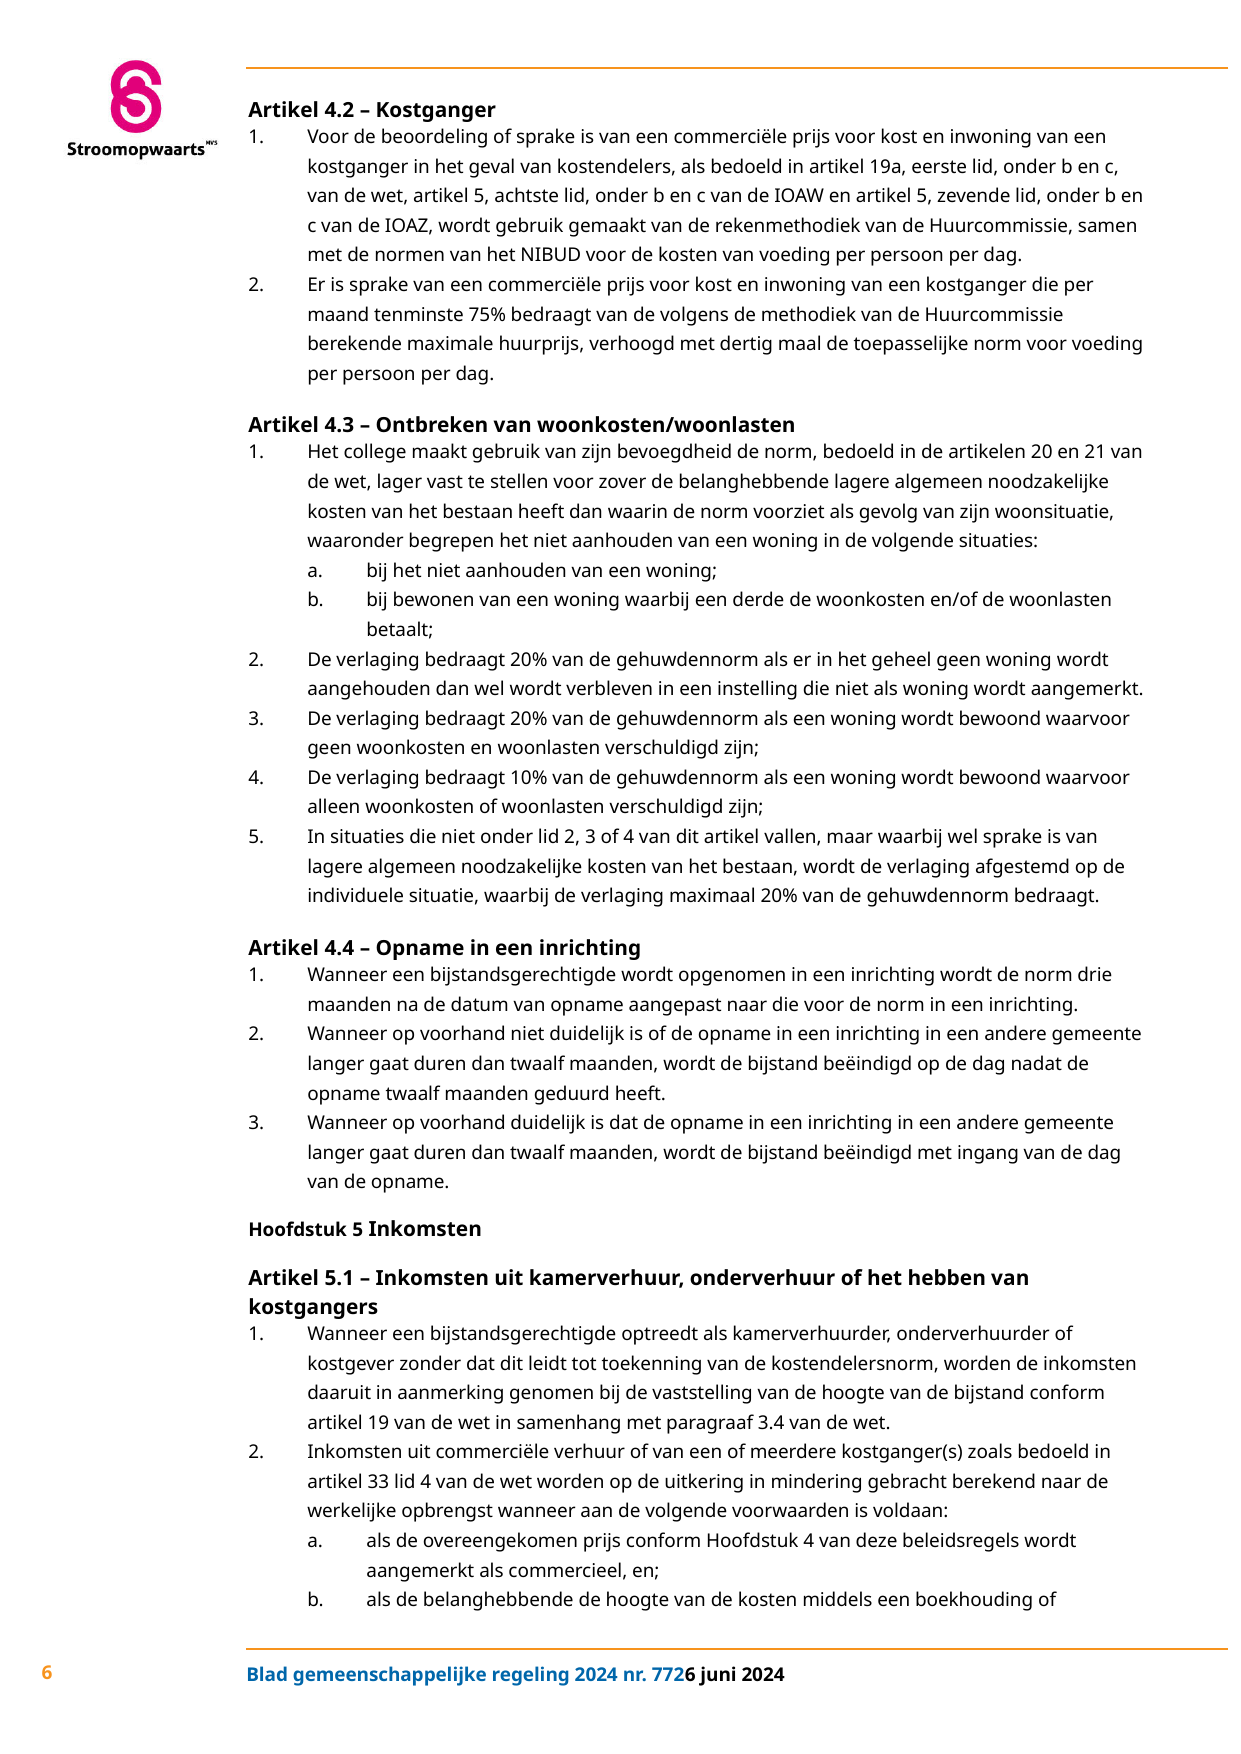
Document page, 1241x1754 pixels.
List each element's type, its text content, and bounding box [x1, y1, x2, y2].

text Artikel 4.2 – Kostganger [248, 95, 1152, 123]
list als de belanghebbende de hoogte van de kosten middels een boekhouding of [307, 1586, 1152, 1612]
list Inkomsten uit commerciële verhuur of van een of meerdere kostganger(s) zoals bedoeld in artikel 33 lid 4 van de wet worden op de uitkering in mindering gebracht berekend naar de werkelijke opbrengst wanneer aan de volgende voorwaarden is voldaan: [248, 1438, 1152, 1523]
list De verlaging bedraagt 10% van de gehuwdennorm als een woning wordt bewoond waarvoor alleen woonkosten of woonlasten verschuldigd zijn; [248, 764, 1152, 819]
list Er is sprake van een commerciële prijs voor kost en inwoning van een kostganger die per maand tenminste 75% bedraagt van de volgens de methodiek van de Huurcommissie berekende maximale huurprijs, verhoogd met dertig maal de toepasselijke norm voor voeding per persoon per dag. [248, 271, 1152, 386]
list In situaties die niet onder lid 2, 3 of 4 van dit artikel vallen, maar waarbij wel sprake is van lagere algemeen noodzakelijke kosten van het bestaan, wordt de verlaging afgestemd op de individuele situatie, waarbij de verlaging maximaal 20% van de gehuwdennorm bedraagt. [248, 823, 1152, 908]
list De verlaging bedraagt 20% van de gehuwdennorm als een woning wordt bewoond waarvoor geen woonkosten en woonlasten verschuldigd zijn; [248, 705, 1152, 760]
list De verlaging bedraagt 20% van de gehuwdennorm als er in het geheel geen woning wordt aangehouden dan wel wordt verbleven in een instelling die niet als woning wordt aangemerkt. [248, 646, 1152, 701]
text Artikel 4.3 – Ontbreken van woonkosten/woonlasten [248, 410, 1152, 439]
list als de overeengekomen prijs conform Hoofdstuk 4 van deze beleidsregels wordt aangemerkt als commercieel, en; [307, 1527, 1152, 1583]
list Wanneer een bijstandsgerechtigde wordt opgenomen in een inrichting wordt de norm drie maanden na de datum van opname aangepast naar die voor de norm in een inrichting. [248, 961, 1152, 1017]
list Wanneer een bijstandsgerechtigde optreedt als kamerverhuurder, onderverhuurder of kostgever zonder dat dit leidt tot toekenning van de kostendelersnorm, worden de inkomsten daaruit in aanmerking genomen bij de vaststelling van de hoogte van de bijstand conform artikel 19 van de wet in samenhang met paragraaf 3.4 van de wet. [248, 1320, 1152, 1435]
list Wanneer op voorhand niet duidelijk is of de opname in een inrichting in een andere gemeente langer gaat duren dan twaalf maanden, wordt de bijstand beëindigd op de dag nadat de opname twaalf maanden geduurd heeft. [248, 1021, 1152, 1105]
list bij het niet aanhouden van een woning; [307, 557, 1152, 583]
list Wanneer op voorhand duidelijk is dat de opname in een inrichting in een andere gemeente langer gaat duren dan twaalf maanden, wordt de bijstand beëindigd met ingang van de dag van de opname. [248, 1109, 1152, 1194]
list Het college maakt gebruik van zijn bevoegdheid de norm, bedoeld in de artikelen 20 en 21 van de wet, lager vast te stellen voor zover de belanghebbende lagere algemeen noodzakelijke kosten van het bestaan heeft dan waarin de norm voorziet als gevolg van zijn woonsituatie, waaronder begrepen het niet aanhouden van een woning in de volgende situaties: [248, 439, 1152, 553]
text Hoofdstuk 5 Inkomsten [248, 1214, 1152, 1242]
picture [41, 47, 231, 172]
text Artikel 4.4 – Opname in een inrichting [248, 933, 1152, 961]
list Voor de beoordeling of sprake is van een commerciële prijs voor kost en inwoning van een kostganger in het geval van kostendelers, als bedoeld in artikel 19a, eerste lid, onder b en c, van de wet, artikel 5, achtste lid, onder b en c van de IOAW en artikel 5, zevende lid, onder b en c van de IOAZ, wordt gebruik gemaakt van de rekenmethodiek van de Huurcommissie, samen met de normen van het NIBUD voor de kosten van voeding per persoon per dag. [248, 123, 1152, 267]
list bij bewonen van een woning waarbij een derde de woonkosten en/of de woonlasten betaalt; [307, 587, 1152, 642]
text Artikel 5.1 – Inkomsten uit kamerverhuur, onderverhuur of het hebben van kostgangers [248, 1263, 1152, 1320]
